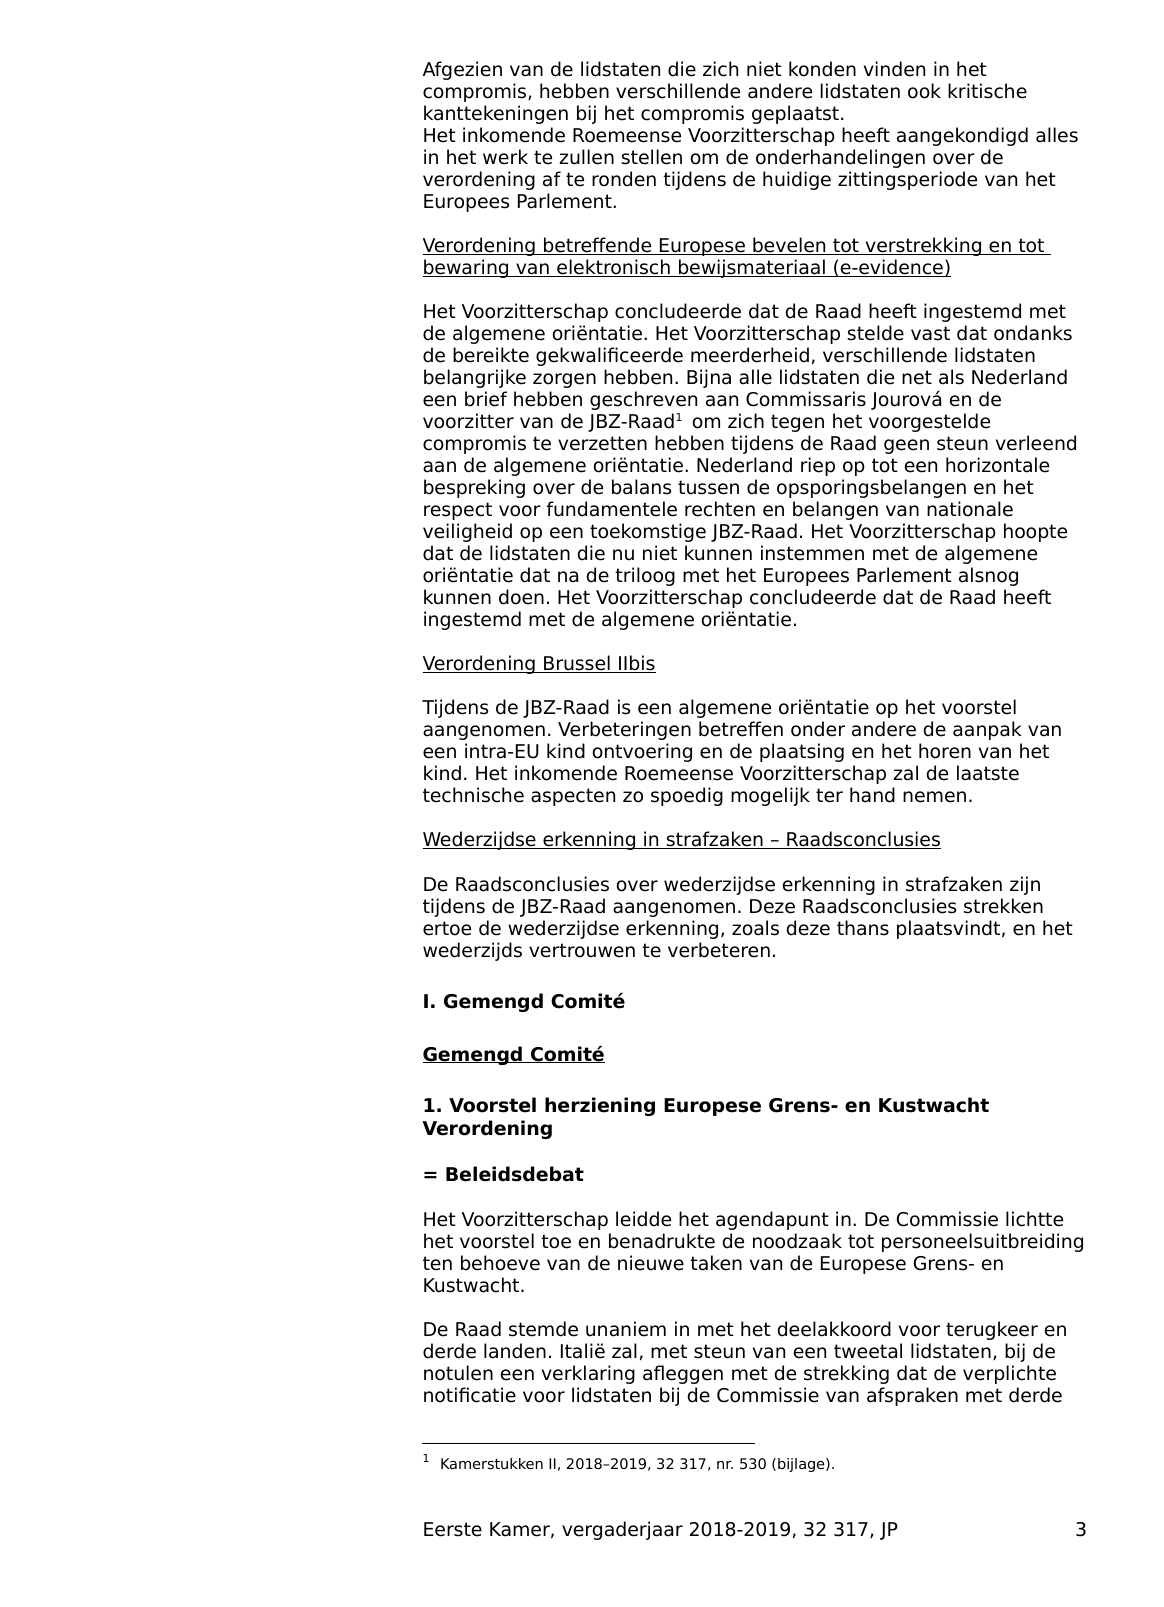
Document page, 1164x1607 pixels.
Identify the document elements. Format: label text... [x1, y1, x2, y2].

subtitle Gemengd Comité [422, 1043, 1087, 1065]
subtitle 1. Voorstel herziening Europese Grens- en Kustwacht Verordening [422, 1095, 1087, 1139]
text Tijdens de JBZ-Raad is een algemene oriëntatie op het voorstel aangenomen. Verbeteringen betreffen onder andere de aanpak van een intra-EU kind ontvoering en de plaatsing en het horen van het kind. Het inkomende Roemeense Voorzitterschap zal de laatste technische aspecten zo spoedig mogelijk ter hand nemen. [422, 697, 1087, 807]
text Het Voorzitterschap concludeerde dat de Raad heeft ingestemd met de algemene oriëntatie. Het Voorzitterschap stelde vast dat ondanks de bereikte gekwalificeerde meerderheid, verschillende lidstaten belangrijke zorgen hebben. Bijna alle lidstaten die net als Nederland een brief hebben geschreven aan Commissaris Jourová en de voorzitter van de JBZ-Raad om zich tegen het voorgestelde compromis te verzetten hebben tijdens de Raad geen steun verleend aan de algemene oriëntatie. Nederland riep op tot een horizontale bespreking over de balans tussen de opsporingsbelangen en het respect voor fundamentele rechten en belangen van nationale veiligheid op een toekomstige JBZ-Raad. Het Voorzitterschap hoopte dat de lidstaten die nu niet kunnen instemmen met de algemene oriëntatie dat na de triloog met het Europees Parlement alsnog kunnen doen. Het Voorzitterschap concludeerde dat de Raad heeft ingestemd met de algemene oriëntatie. [422, 301, 1087, 631]
text Afgezien van de lidstaten die zich niet konden vinden in het compromis, hebben verschillende andere lidstaten ook kritische kanttekeningen bij het compromis geplaatst. [422, 59, 1087, 125]
subtitle I. Gemengd Comité [422, 991, 1087, 1013]
text Kamerstukken II, 2018–2019, 32 317, nr. 530 (bijlage). [422, 1452, 1087, 1474]
subtitle Verordening Brussel IIbis [422, 653, 1087, 675]
text Het Voorzitterschap leidde het agendapunt in. De Commissie lichtte het voorstel toe en benadrukte de noodzaak tot personeelsuitbreiding ten behoeve van de nieuwe taken van de Europese Grens- en Kustwacht. [422, 1208, 1087, 1296]
text De Raadsconclusies over wederzijdse erkenning in strafzaken zijn tijdens de JBZ-Raad aangenomen. Deze Raadsconclusies strekken ertoe de wederzijdse erkenning, zoals deze thans plaatsvindt, en het wederzijds vertrouwen te verbeteren. [422, 873, 1087, 961]
subtitle Wederzijdse erkenning in strafzaken – Raadsconclusies [422, 829, 1087, 851]
subtitle Verordening betreffende Europese bevelen tot verstrekking en tot bewaring van elektronisch bewijsmateriaal (e-evidence) [422, 235, 1087, 279]
text = Beleidsdebat [422, 1164, 1087, 1186]
text Het inkomende Roemeense Voorzitterschap heeft aangekondigd alles in het werk te zullen stellen om de onderhandelingen over de verordening af te ronden tijdens de huidige zittingsperiode van het Europees Parlement. [422, 125, 1087, 213]
text De Raad stemde unaniem in met het deelakkoord voor terugkeer en derde landen. Italië zal, met steun van een tweetal lidstaten, bij de notulen een verklaring afleggen met de strekking dat de verplichte notificatie voor lidstaten bij de Commissie van afspraken met derde [422, 1319, 1087, 1407]
